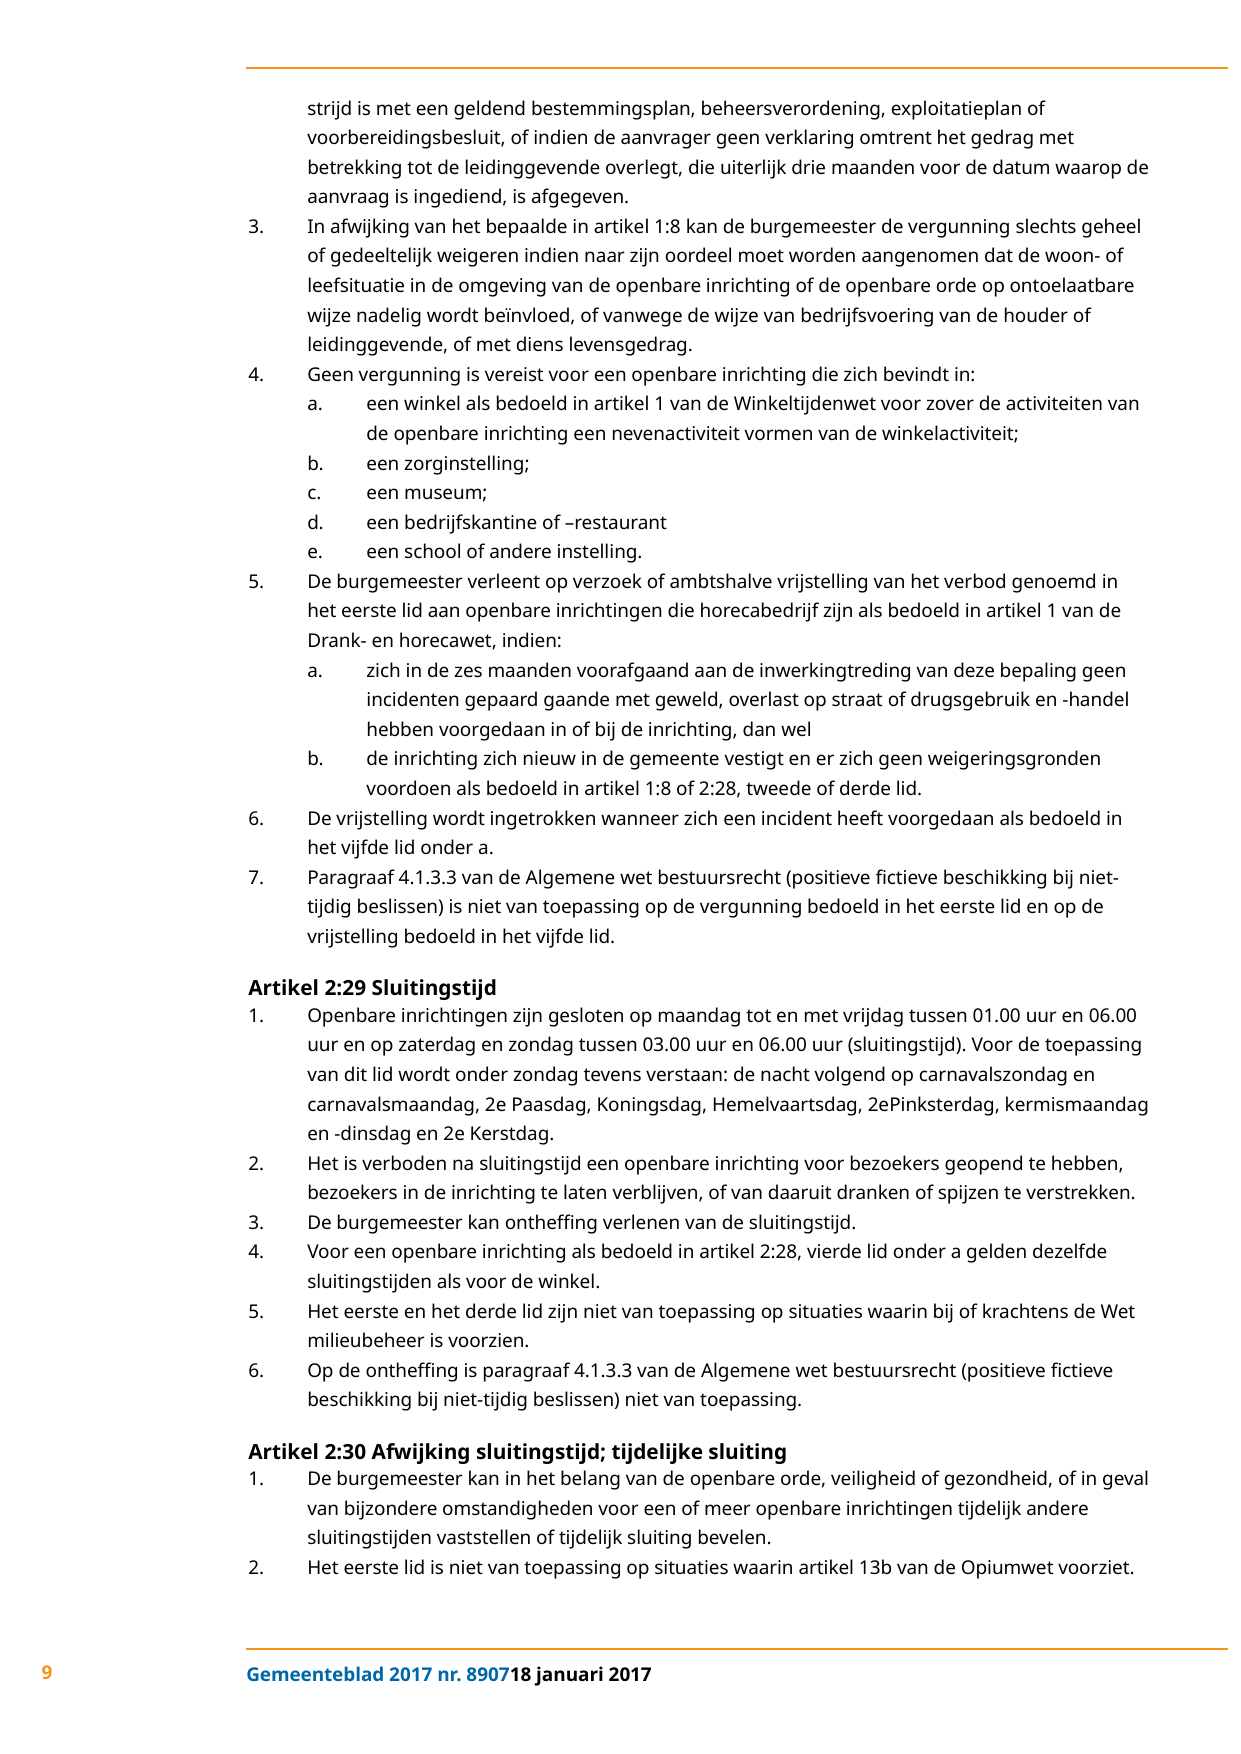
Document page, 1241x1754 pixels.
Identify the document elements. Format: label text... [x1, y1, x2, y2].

list Geen vergunning is vereist voor een openbare inrichting die zich bevindt in: [248, 361, 1152, 387]
picture [41, 47, 231, 172]
list strijd is met een geldend bestemmingsplan, beheersverordening, exploitatieplan of voorbereidingsbesluit, of indien de aanvrager geen verklaring omtrent het gedrag met betrekking tot de leidinggevende overlegt, die uiterlijk drie maanden voor de datum waarop de aanvraag is ingediend, is afgegeven. [248, 95, 1152, 209]
list Paragraaf 4.1.3.3 van de Algemene wet bestuursrecht (positieve fictieve beschikking bij niet-tijdig beslissen) is niet van toepassing op de vergunning bedoeld in het eerste lid en op de vrijstelling bedoeld in het vijfde lid. [248, 864, 1152, 949]
list een zorginstelling; [307, 450, 1152, 476]
list de inrichting zich nieuw in de gemeente vestigt en er zich geen weigeringsgronden voordoen als bedoeld in artikel 1:8 of 2:28, tweede of derde lid. [307, 746, 1152, 801]
list Het eerste lid is niet van toepassing op situaties waarin artikel 13b van de Opiumwet voorziet. [248, 1554, 1152, 1580]
list Op de ontheffing is paragraaf 4.1.3.3 van de Algemene wet bestuursrecht (positieve fictieve beschikking bij niet-tijdig beslissen) niet van toepassing. [248, 1357, 1152, 1412]
text Artikel 2:30 Afwijking sluitingstijd; tijdelijke sluiting [248, 1437, 1152, 1465]
list Het is verboden na sluitingstijd een openbare inrichting voor bezoekers geopend te hebben, bezoekers in de inrichting te laten verblijven, of van daaruit dranken of spijzen te verstrekken. [248, 1150, 1152, 1205]
list De burgemeester kan in het belang van de openbare orde, veiligheid of gezondheid, of in geval van bijzondere omstandigheden voor een of meer openbare inrichtingen tijdelijk andere sluitingstijden vaststellen of tijdelijk sluiting bevelen. [248, 1465, 1152, 1550]
list een museum; [307, 479, 1152, 505]
list Openbare inrichtingen zijn gesloten op maandag tot en met vrijdag tussen 01.00 uur en 06.00 uur en op zaterdag en zondag tussen 03.00 uur en 06.00 uur (sluitingstijd). Voor de toepassing van dit lid wordt onder zondag tevens verstaan: de nacht volgend op carnavalszondag en carnavalsmaandag, 2e Paasdag, Koningsdag, Hemelvaartsdag, 2ePinksterdag, kermismaandag en -dinsdag en 2e Kerstdag. [248, 1002, 1152, 1146]
list De burgemeester verleent op verzoek of ambtshalve vrijstelling van het verbod genoemd in het eerste lid aan openbare inrichtingen die horecabedrijf zijn als bedoeld in artikel 1 van de Drank- en horecawet, indien: [248, 568, 1152, 653]
list een school of andere instelling. [307, 538, 1152, 564]
list zich in de zes maanden voorafgaand aan de inwerkingtreding van deze bepaling geen incidenten gepaard gaande met geweld, overlast op straat of drugsgebruik en -handel hebben voorgedaan in of bij de inrichting, dan wel [307, 657, 1152, 742]
list een bedrijfskantine of –restaurant [307, 509, 1152, 535]
list In afwijking van het bepaalde in artikel 1:8 kan de burgemeester de vergunning slechts geheel of gedeeltelijk weigeren indien naar zijn oordeel moet worden aangenomen dat de woon- of leefsituatie in de omgeving van de openbare inrichting of de openbare orde op ontoelaatbare wijze nadelig wordt beïnvloed, of vanwege de wijze van bedrijfsvoering van de houder of leidinggevende, of met diens levensgedrag. [248, 213, 1152, 357]
list De burgemeester kan ontheffing verlenen van de sluitingstijd. [248, 1209, 1152, 1235]
list Voor een openbare inrichting als bedoeld in artikel 2:28, vierde lid onder a gelden dezelfde sluitingstijden als voor de winkel. [248, 1239, 1152, 1294]
text Artikel 2:29 Sluitingstijd [248, 973, 1152, 1002]
list een winkel als bedoeld in artikel 1 van de Winkeltijdenwet voor zover de activiteiten van de openbare inrichting een nevenactiviteit vormen van de winkelactiviteit; [307, 391, 1152, 446]
list Het eerste en het derde lid zijn niet van toepassing op situaties waarin bij of krachtens de Wet milieubeheer is voorzien. [248, 1298, 1152, 1353]
list De vrijstelling wordt ingetrokken wanneer zich een incident heeft voorgedaan als bedoeld in het vijfde lid onder a. [248, 805, 1152, 860]
